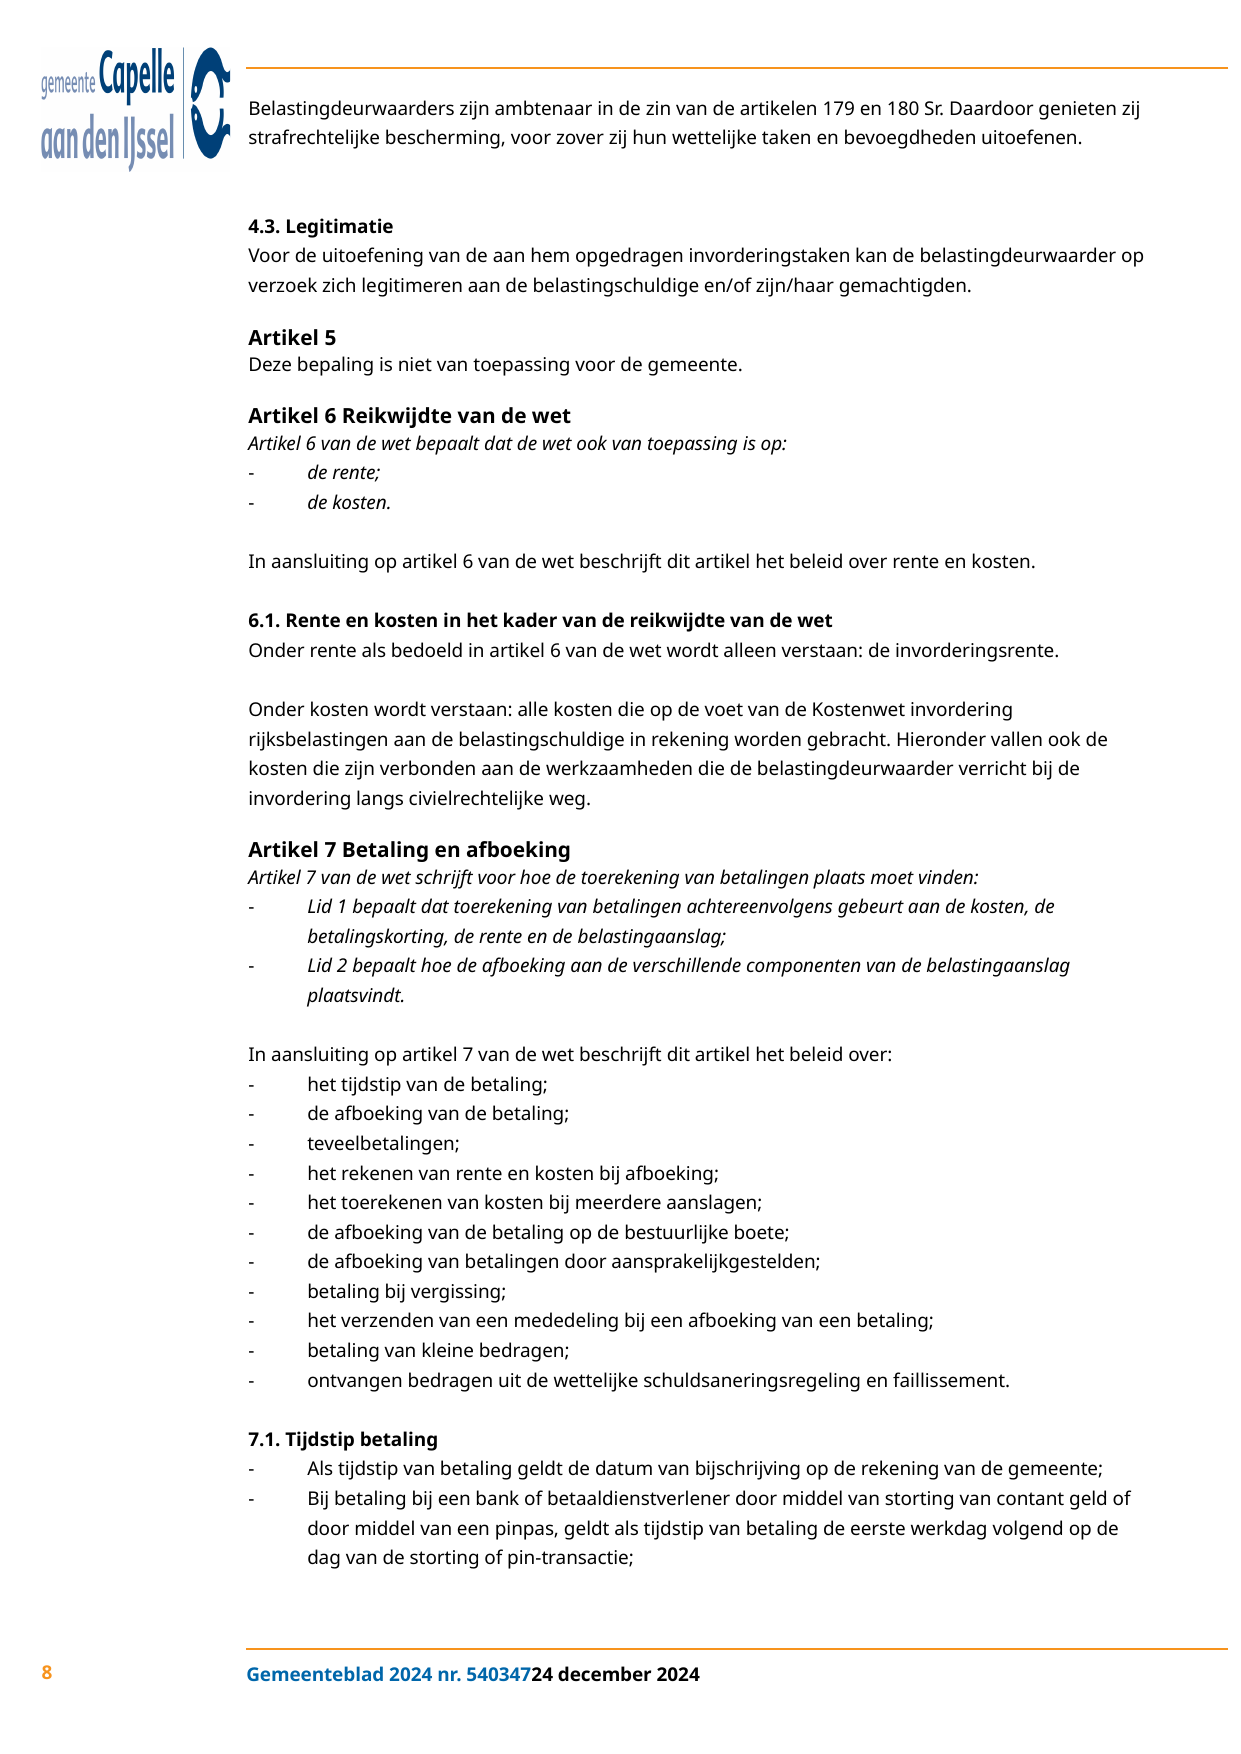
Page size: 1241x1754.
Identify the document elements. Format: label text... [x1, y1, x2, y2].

list teveelbetalingen; [248, 1130, 1152, 1156]
list de afboeking van de betaling; [248, 1101, 1152, 1126]
list het toerekenen van kosten bij meerdere aanslagen; [248, 1189, 1152, 1215]
list ontvangen bedragen uit de wettelijke schuldsaneringsregeling en faillissement. [248, 1367, 1152, 1392]
text 7.1. Tijdstip betaling [248, 1426, 1152, 1452]
list betaling van kleine bedragen; [248, 1337, 1152, 1363]
list de kosten. [248, 489, 1152, 515]
text Deze bepaling is niet van toepassing voor de gemeente. [248, 351, 1152, 377]
list de afboeking van betalingen door aansprakelijkgestelden; [248, 1248, 1152, 1274]
picture [41, 47, 231, 172]
text 4.3. Legitimatie [248, 213, 1152, 239]
text In aansluiting op artikel 7 van de wet beschrijft dit artikel het beleid over: [248, 1041, 1152, 1067]
list de rente; [248, 459, 1152, 485]
text Artikel 6 Reikwijdte van de wet [248, 402, 1152, 430]
list Als tijdstip van betaling geldt de datum van bijschrijving op de rekening van de gemeente; [248, 1456, 1152, 1481]
text Artikel 7 Betaling en afboeking [248, 835, 1152, 864]
list Lid 2 bepaalt hoe de afboeking aan de verschillende componenten van de belastingaanslag plaatsvindt. [248, 953, 1152, 1008]
text Onder rente als bedoeld in artikel 6 van de wet wordt alleen verstaan: de invorderingsrente. [248, 637, 1152, 663]
text Artikel 5 [248, 323, 1152, 351]
list de afboeking van de betaling op de bestuurlijke boete; [248, 1219, 1152, 1244]
list betaling bij vergissing; [248, 1278, 1152, 1304]
list het rekenen van rente en kosten bij afboeking; [248, 1160, 1152, 1185]
text Onder kosten wordt verstaan: alle kosten die op de voet van de Kostenwet invordering rijksbelastingen aan de belastingschuldige in rekening worden gebracht. Hieronder vallen ook de kosten die zijn verbonden aan de werkzaamheden die de belastingdeurwaarder verricht bij de invordering langs civielrechtelijke weg. [248, 696, 1152, 811]
list Bij betaling bij een bank of betaaldienstverlener door middel van storting van contant geld of door middel van een pinpas, geldt als tijdstip van betaling de eerste werkdag volgend op de dag van de storting of pin-transactie; [248, 1485, 1152, 1570]
text Belastingdeurwaarders zijn ambtenaar in de zin van de artikelen 179 en 180 Sr. Daardoor genieten zij strafrechtelijke bescherming, voor zover zij hun wettelijke taken en bevoegdheden uitoefenen. [248, 95, 1152, 150]
text Artikel 7 van de wet schrijft voor hoe de toerekening van betalingen plaats moet vinden: [248, 864, 1152, 889]
text Voor de uitoefening van de aan hem opgedragen invorderingstaken kan de belastingdeurwaarder op verzoek zich legitimeren aan de belastingschuldige en/of zijn/haar gemachtigden. [248, 243, 1152, 298]
text 6.1. Rente en kosten in het kader van de reikwijdte van de wet [248, 607, 1152, 633]
text Artikel 6 van de wet bepaalt dat de wet ook van toepassing is op: [248, 430, 1152, 456]
list Lid 1 bepaalt dat toerekening van betalingen achtereenvolgens gebeurt aan de kosten, de betalingskorting, de rente en de belastingaanslag; [248, 893, 1152, 949]
text In aansluiting op artikel 6 van de wet beschrijft dit artikel het beleid over rente en kosten. [248, 548, 1152, 574]
list het verzenden van een mededeling bij een afboeking van een betaling; [248, 1308, 1152, 1333]
list het tijdstip van de betaling; [248, 1071, 1152, 1097]
